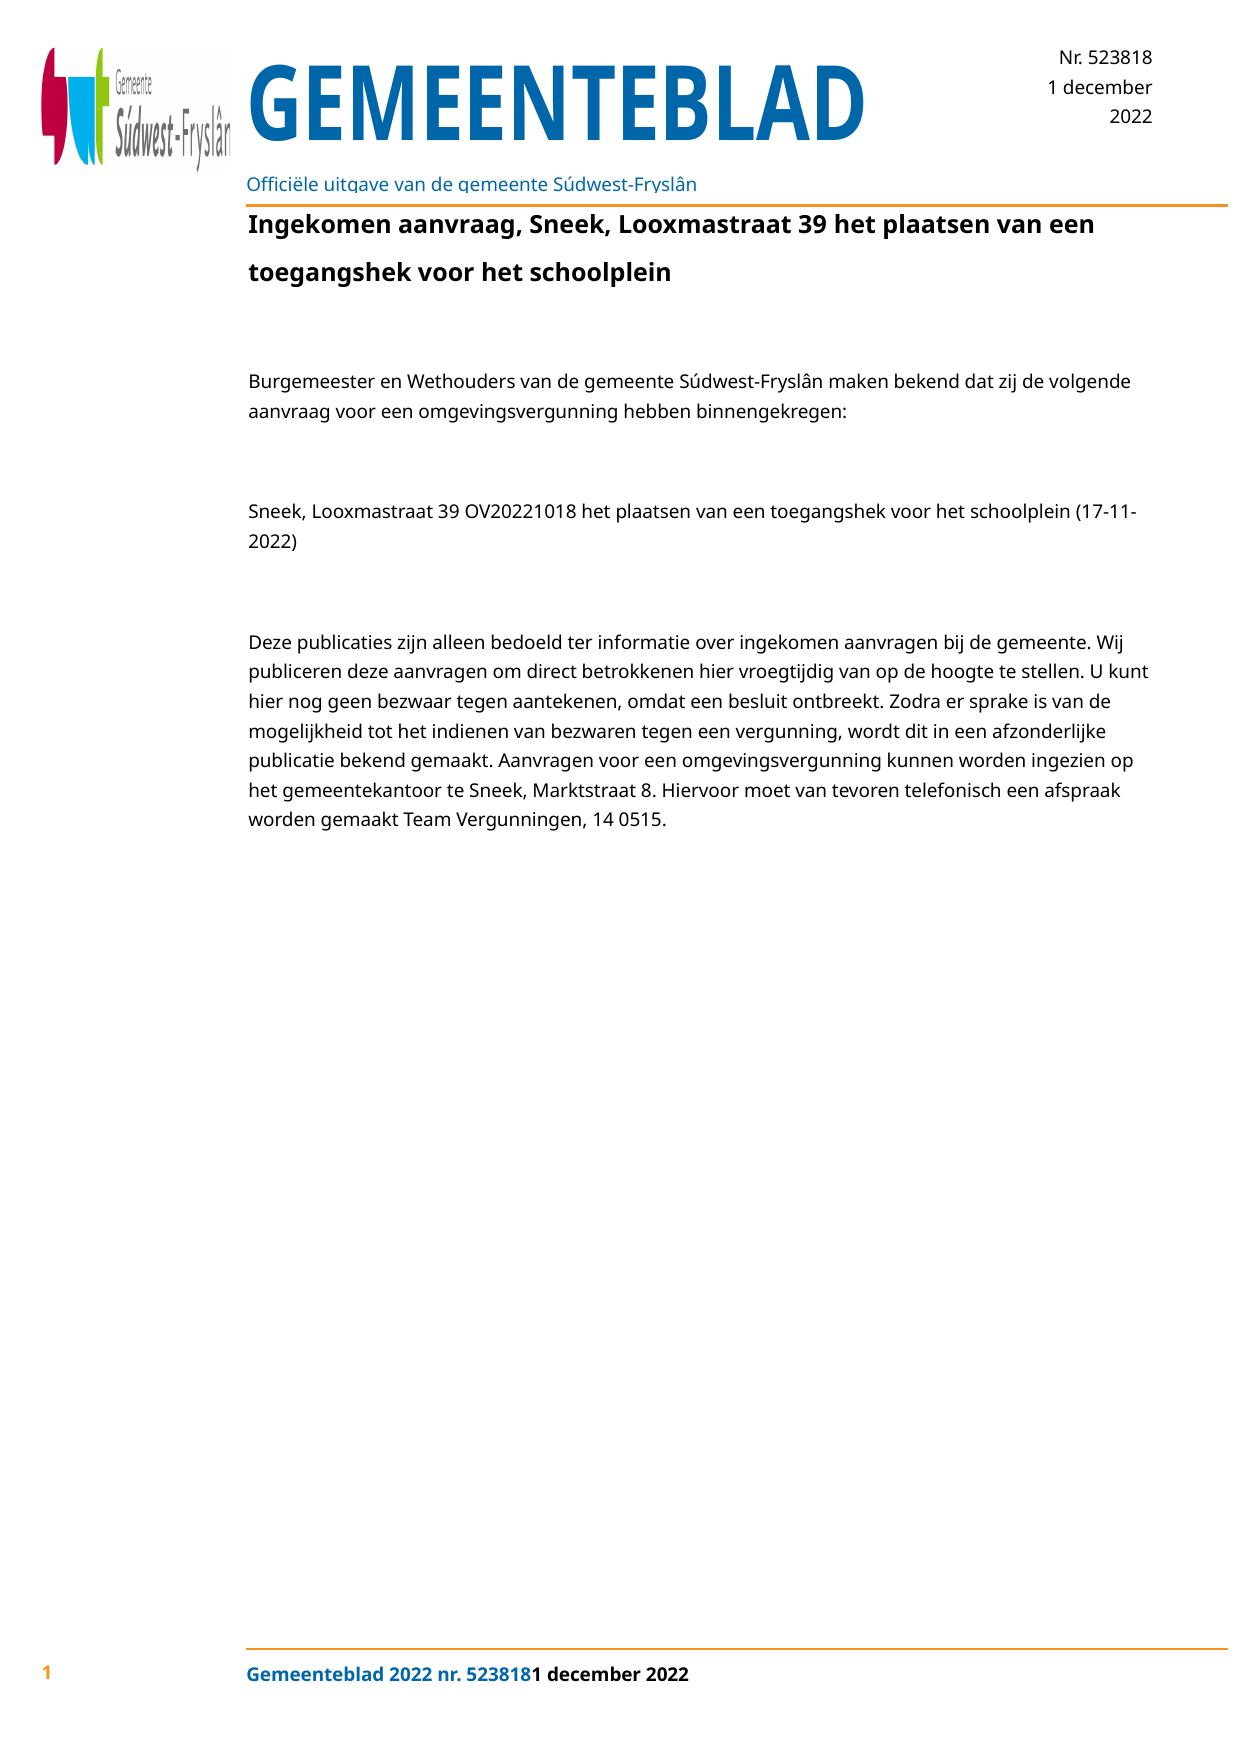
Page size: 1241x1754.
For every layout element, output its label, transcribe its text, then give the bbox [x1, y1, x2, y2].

picture [41, 47, 231, 172]
text Burgemeester en Wethouders van de gemeente Súdwest-Fryslân maken bekend dat zij de volgende aanvraag voor een omgevingsvergunning hebben binnengekregen: [248, 368, 1152, 424]
text Sneek, Looxmastraat 39 OV20221018 het plaatsen van een toegangshek voor het schoolplein (17-11-2022) [248, 499, 1152, 554]
text Ingekomen aanvraag, Sneek, Looxmastraat 39 het plaatsen van een toegangshek voor het schoolplein [248, 207, 1152, 288]
text Deze publicaties zijn alleen bedoeld ter informatie over ingekomen aanvragen bij de gemeente. Wij publiceren deze aanvragen om direct betrokkenen hier vroegtijdig van op de hoogte te stellen. U kunt hier nog geen bezwaar tegen aantekenen, omdat een besluit ontbreekt. Zodra er sprake is van de mogelijkheid tot het indienen van bezwaren tegen een vergunning, wordt dit in een afzonderlijke publicatie bekend gemaakt. Aanvragen voor een omgevingsvergunning kunnen worden ingezien op het gemeentekantoor te Sneek, Marktstraat 8. Hiervoor moet van tevoren telefonisch een afspraak worden gemaakt Team Vergunningen, 14 0515. [248, 629, 1152, 832]
